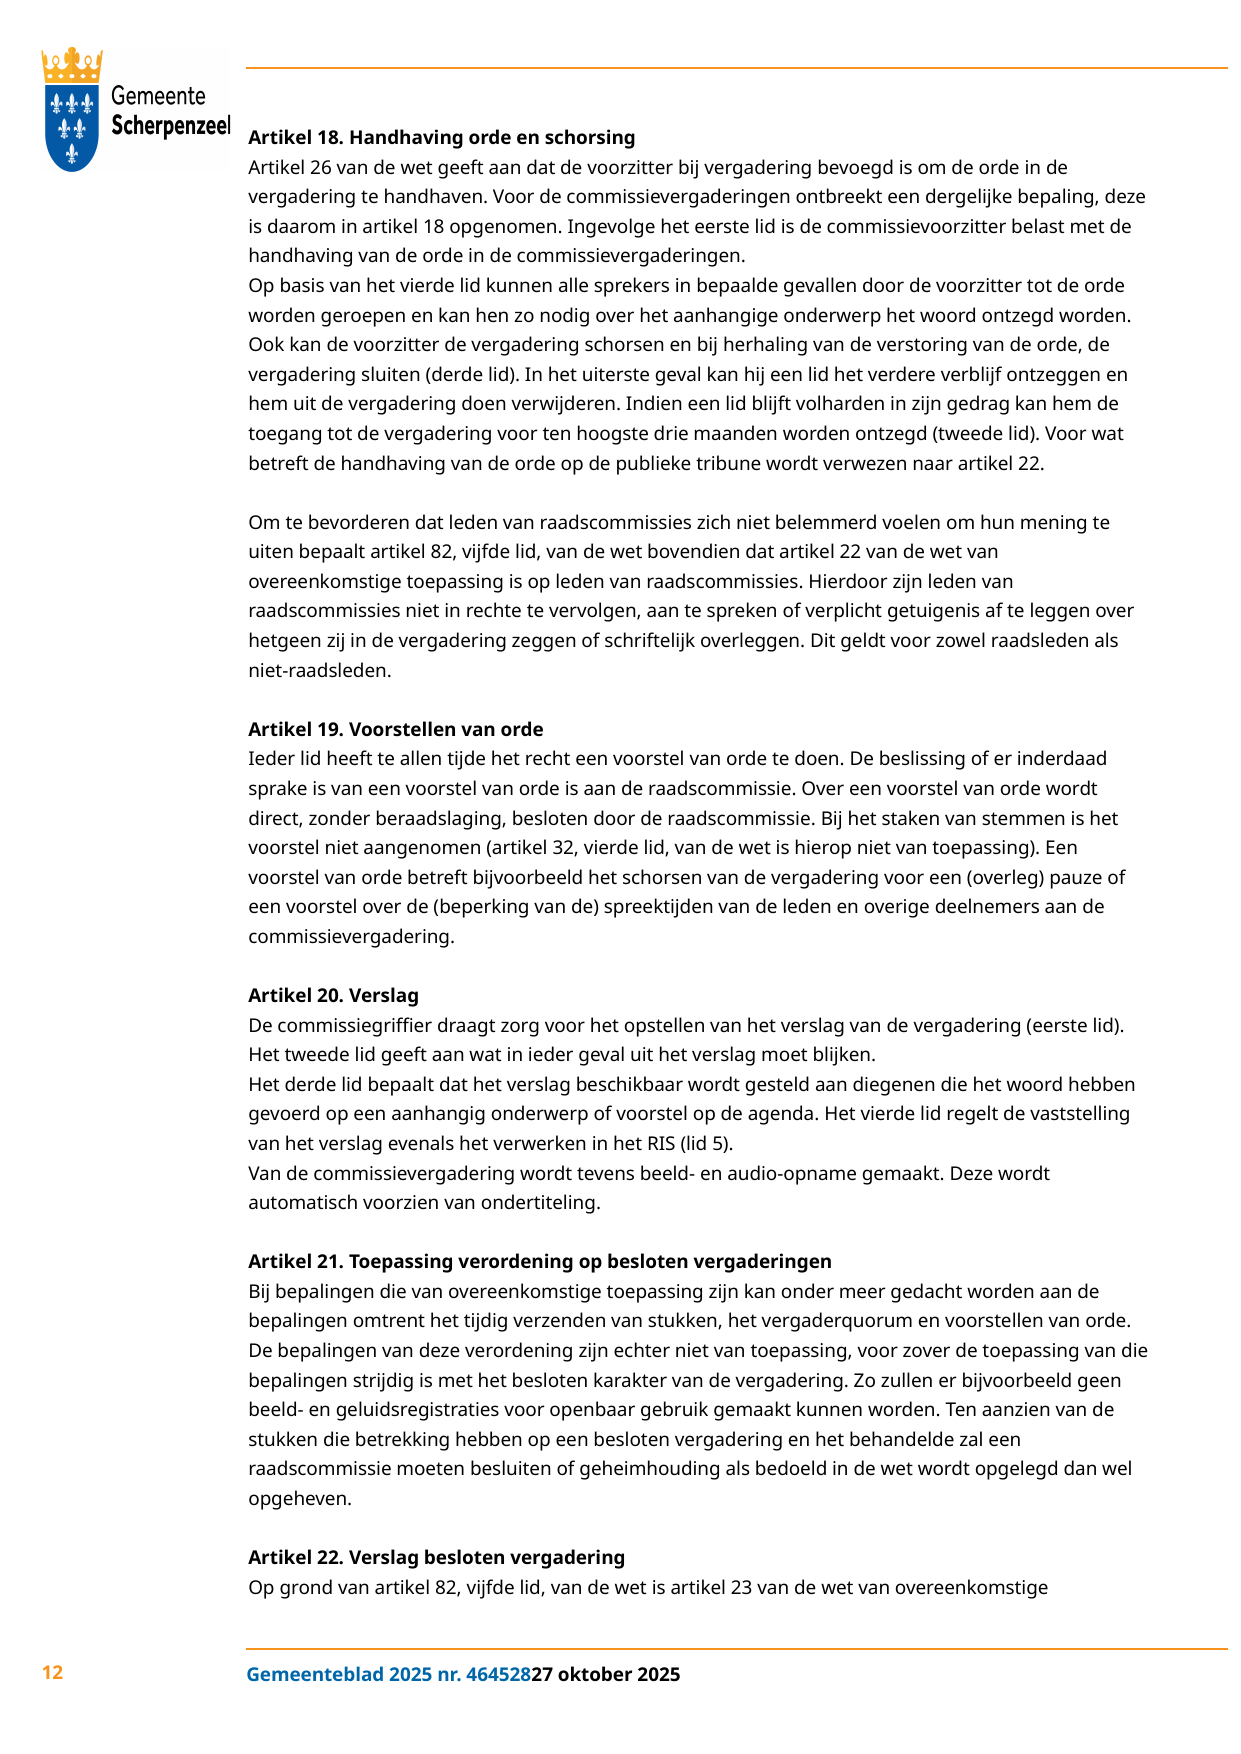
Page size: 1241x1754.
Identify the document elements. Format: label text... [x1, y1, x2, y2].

text De commissiegriffier draagt zorg voor het opstellen van het verslag van de vergadering (eerste lid). [248, 1012, 1152, 1038]
text Artikel 19. Voorstellen van orde [248, 716, 1152, 742]
text Artikel 21. Toepassing verordening op besloten vergaderingen [248, 1248, 1152, 1274]
text Bij bepalingen die van overeenkomstige toepassing zijn kan onder meer gedacht worden aan de bepalingen omtrent het tijdig verzenden van stukken, het vergaderquorum en voorstellen van orde. De bepalingen van deze verordening zijn echter niet van toepassing, voor zover de toepassing van die bepalingen strijdig is met het besloten karakter van de vergadering. Zo zullen er bijvoorbeeld geen beeld- en geluidsregistraties voor openbaar gebruik gemaakt kunnen worden. Ten aanzien van de stukken die betrekking hebben op een besloten vergadering en het behandelde zal een raadscommissie moeten besluiten of geheimhouding als bedoeld in de wet wordt opgelegd dan wel opgeheven. [248, 1278, 1152, 1511]
text Op grond van artikel 82, vijfde lid, van de wet is artikel 23 van de wet van overeenkomstige [248, 1574, 1152, 1600]
text Het tweede lid geeft aan wat in ieder geval uit het verslag moet blijken. [248, 1041, 1152, 1067]
text Artikel 22. Verslag besloten vergadering [248, 1544, 1152, 1570]
picture [41, 47, 231, 172]
text Artikel 18. Handhaving orde en schorsing [248, 124, 1152, 150]
text Om te bevorderen dat leden van raadscommissies zich niet belemmerd voelen om hun mening te uiten bepaalt artikel 82, vijfde lid, van de wet bovendien dat artikel 22 van de wet van overeenkomstige toepassing is op leden van raadscommissies. Hierdoor zijn leden van raadscommissies niet in rechte te vervolgen, aan te spreken of verplicht getuigenis af te leggen over hetgeen zij in de vergadering zeggen of schriftelijk overleggen. Dit geldt voor zowel raadsleden als niet-raadsleden. [248, 509, 1152, 683]
text Het derde lid bepaalt dat het verslag beschikbaar wordt gesteld aan diegenen die het woord hebben gevoerd op een aanhangig onderwerp of voorstel op de agenda. Het vierde lid regelt de vaststelling van het verslag evenals het verwerken in het RIS (lid 5). [248, 1071, 1152, 1156]
text Ieder lid heeft te allen tijde het recht een voorstel van orde te doen. De beslissing of er inderdaad sprake is van een voorstel van orde is aan de raadscommissie. Over een voorstel van orde wordt direct, zonder beraadslaging, besloten door de raadscommissie. Bij het staken van stemmen is het voorstel niet aangenomen (artikel 32, vierde lid, van de wet is hierop niet van toepassing). Een voorstel van orde betreft bijvoorbeeld het schorsen van de vergadering voor een (overleg) pauze of een voorstel over de (beperking van de) spreektijden van de leden en overige deelnemers aan de commissievergadering. [248, 746, 1152, 949]
text Artikel 20. Verslag [248, 982, 1152, 1008]
text Op basis van het vierde lid kunnen alle sprekers in bepaalde gevallen door de voorzitter tot de orde worden geroepen en kan hen zo nodig over het aanhangige onderwerp het woord ontzegd worden. Ook kan de voorzitter de vergadering schorsen en bij herhaling van de verstoring van de orde, de vergadering sluiten (derde lid). In het uiterste geval kan hij een lid het verdere verblijf ontzeggen en hem uit de vergadering doen verwijderen. Indien een lid blijft volharden in zijn gedrag kan hem de toegang tot de vergadering voor ten hoogste drie maanden worden ontzegd (tweede lid). Voor wat betreft de handhaving van de orde op de publieke tribune wordt verwezen naar artikel 22. [248, 272, 1152, 476]
text Van de commissievergadering wordt tevens beeld- en audio-opname gemaakt. Deze wordt automatisch voorzien van ondertiteling. [248, 1160, 1152, 1215]
text Artikel 26 van de wet geeft aan dat de voorzitter bij vergadering bevoegd is om de orde in de vergadering te handhaven. Voor de commissievergaderingen ontbreekt een dergelijke bepaling, deze is daarom in artikel 18 opgenomen. Ingevolge het eerste lid is de commissievoorzitter belast met de handhaving van de orde in de commissievergaderingen. [248, 154, 1152, 268]
